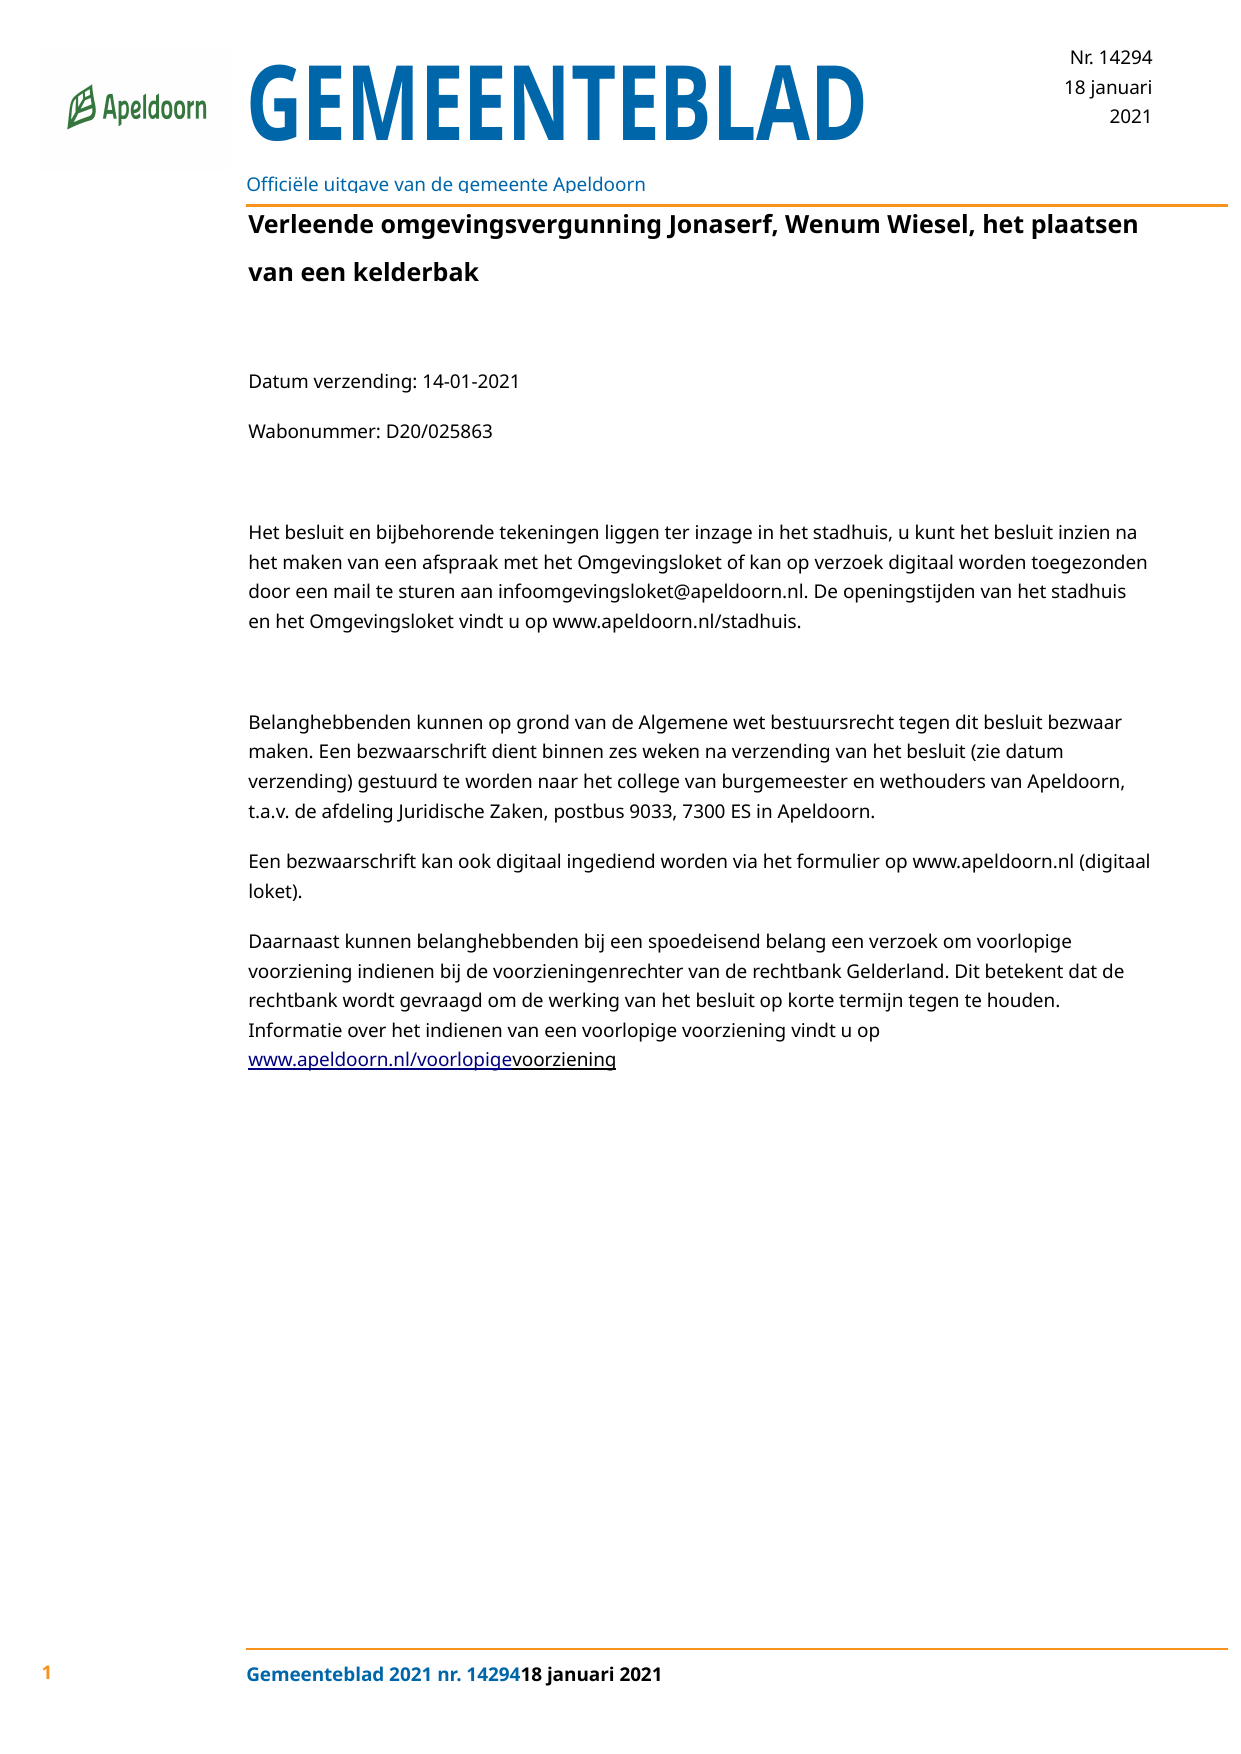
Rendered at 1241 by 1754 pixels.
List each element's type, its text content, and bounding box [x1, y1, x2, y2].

text Een bezwaarschrift kan ook digitaal ingediend worden via het formulier op www.apeldoorn.nl (digitaal loket). [248, 848, 1152, 904]
text Datum verzending: 14-01-2021 [248, 368, 1152, 394]
text Belanghebbenden kunnen op grond van de Algemene wet bestuursrecht tegen dit besluit bezwaar maken. Een bezwaarschrift dient binnen zes weken na verzending van het besluit (zie datum verzending) gestuurd te worden naar het college van burgemeester en wethouders van Apeldoorn, t.a.v. de afdeling Juridische Zaken, postbus 9033, 7300 ES in Apeldoorn. [248, 709, 1152, 824]
text Het besluit en bijbehorende tekeningen liggen ter inzage in het stadhuis, u kunt het besluit inzien na het maken van een afspraak met het Omgevingsloket of kan op verzoek digitaal worden toegezonden door een mail te sturen aan infoomgevingsloket@apeldoorn.nl. De openingstijden van het stadhuis en het Omgevingsloket vindt u op www.apeldoorn.nl/stadhuis. [248, 519, 1152, 634]
picture [41, 47, 231, 172]
text Daarnaast kunnen belanghebbenden bij een spoedeisend belang een verzoek om voorlopige voorziening indienen bij de voorzieningenrechter van de rechtbank Gelderland. Dit betekent dat de rechtbank wordt gevraagd om de werking van het besluit op korte termijn tegen te houden. Informatie over het indienen van een voorlopige voorziening vindt u op www.apeldoorn.nl/voorlopigevoorziening [248, 928, 1152, 1072]
text Wabonummer: D20/025863 [248, 419, 1152, 444]
text Verleende omgevingsvergunning Jonaserf, Wenum Wiesel, het plaatsen van een kelderbak [248, 207, 1152, 288]
